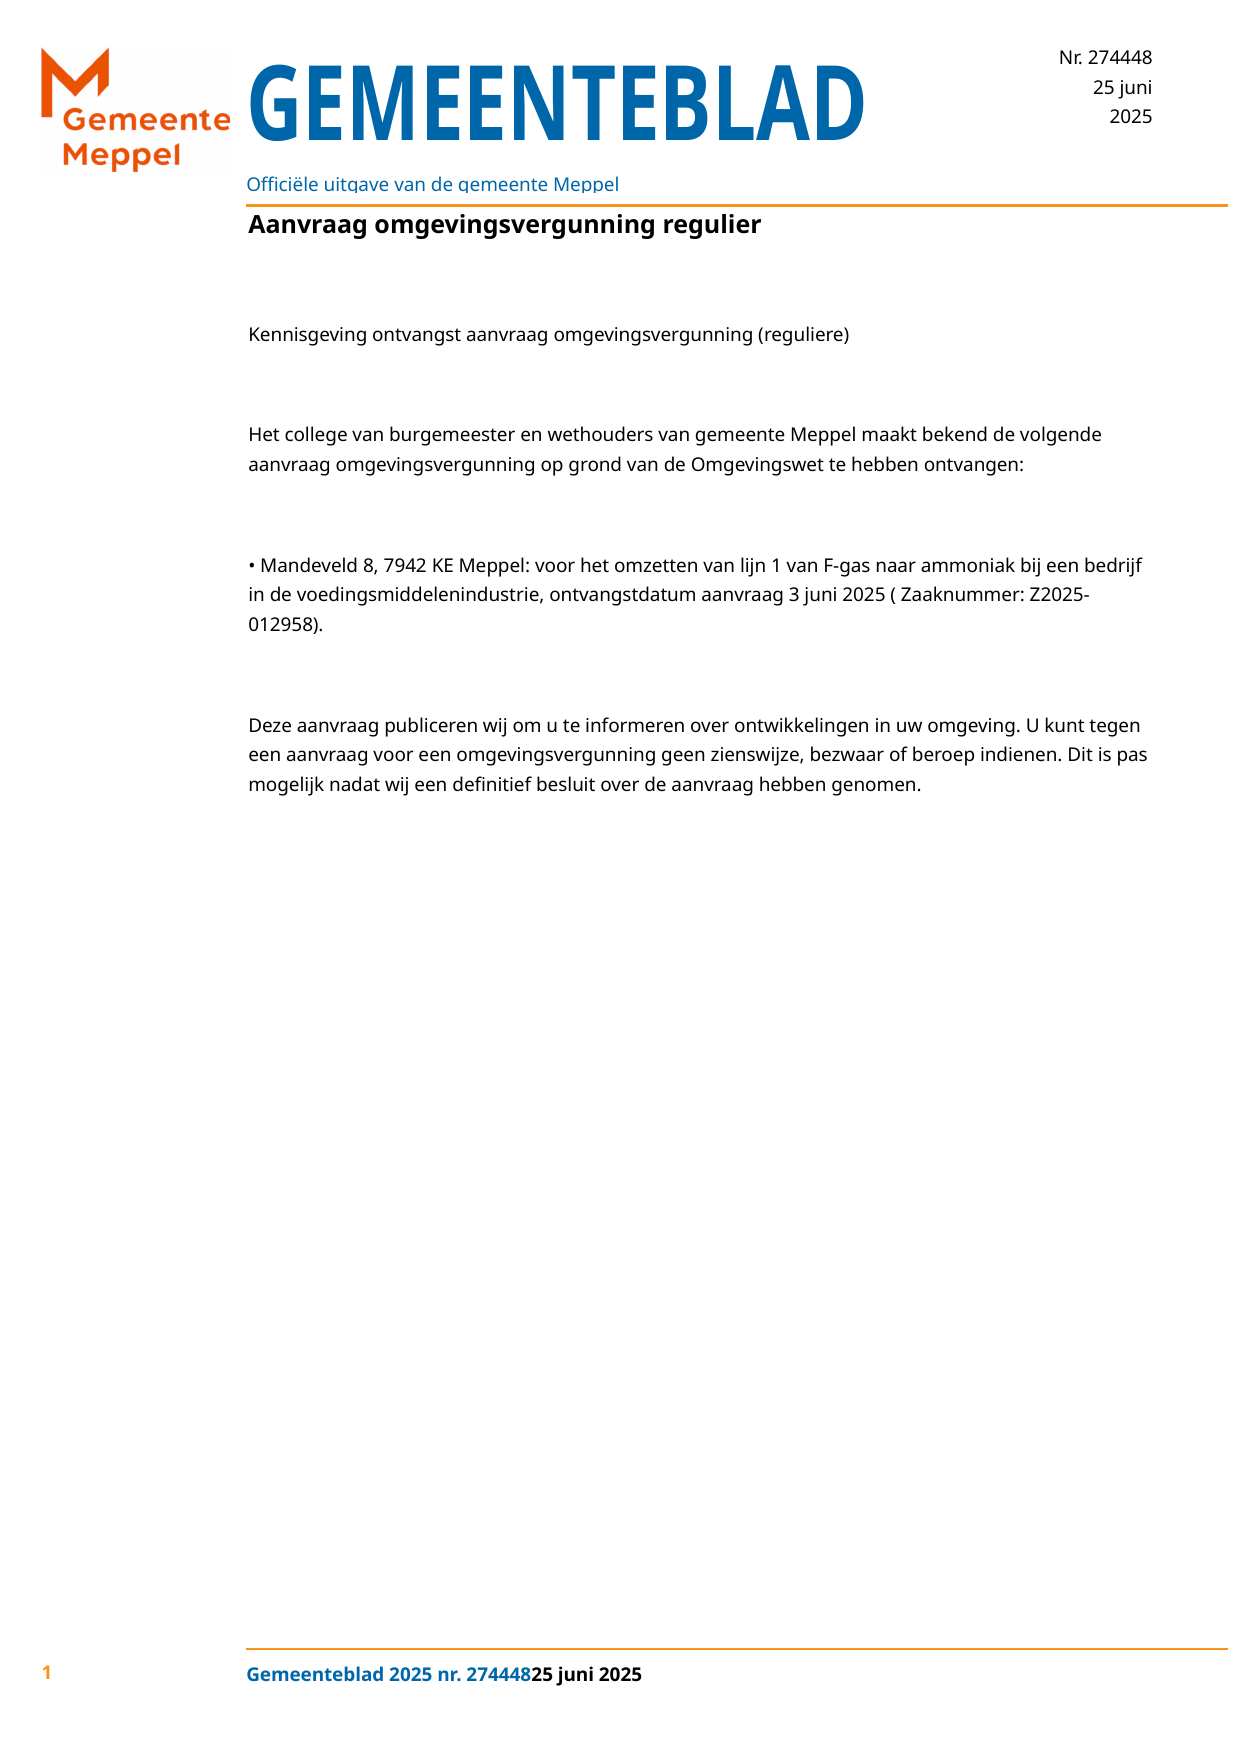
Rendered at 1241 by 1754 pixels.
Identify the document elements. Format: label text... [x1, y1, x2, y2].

picture [41, 47, 231, 172]
text Aanvraag omgevingsvergunning regulier [248, 207, 1152, 241]
text • Mandeveld 8, 7942 KE Meppel: voor het omzetten van lijn 1 van F-gas naar ammoniak bij een bedrijf in de voedingsmiddelenindustrie, ontvangstdatum aanvraag 3 juni 2025 ( Zaaknummer: Z2025-012958). [248, 552, 1152, 637]
text Kennisgeving ontvangst aanvraag omgevingsvergunning (reguliere) [248, 321, 1152, 346]
text Het college van burgemeester en wethouders van gemeente Meppel maakt bekend de volgende aanvraag omgevingsvergunning op grond van de Omgevingswet te hebben ontvangen: [248, 422, 1152, 477]
text Deze aanvraag publiceren wij om u te informeren over ontwikkelingen in uw omgeving. U kunt tegen een aanvraag voor een omgevingsvergunning geen zienswijze, bezwaar of beroep indienen. Dit is pas mogelijk nadat wij een definitief besluit over de aanvraag hebben genomen. [248, 712, 1152, 797]
